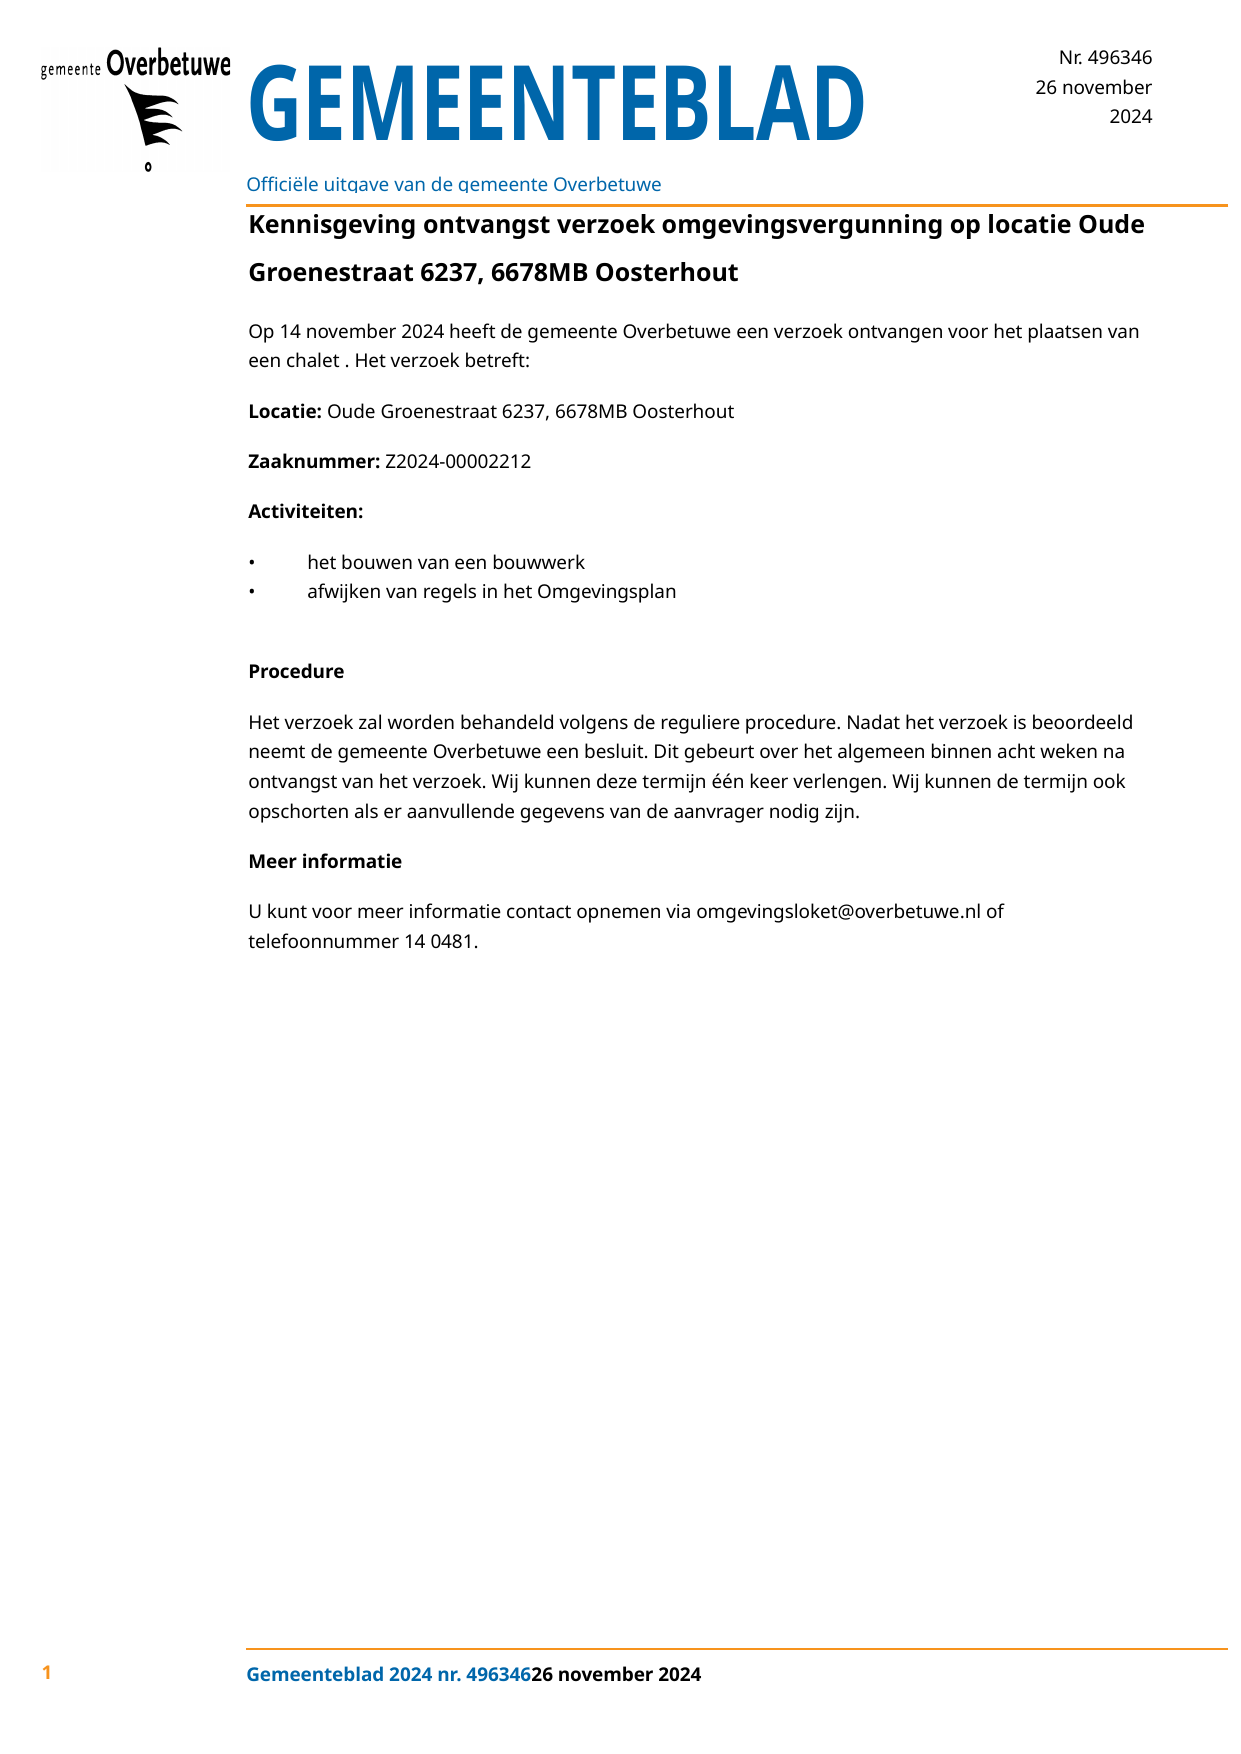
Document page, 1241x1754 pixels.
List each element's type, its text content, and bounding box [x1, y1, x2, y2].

text Procedure [248, 659, 1152, 684]
picture [41, 47, 231, 172]
text Locatie: Oude Groenestraat 6237, 6678MB Oosterhout [248, 398, 1152, 424]
text Zaaknummer: Z2024-00002212 [248, 448, 1152, 474]
text Meer informatie [248, 848, 1152, 874]
text Op 14 november 2024 heeft de gemeente Overbetuwe een verzoek ontvangen voor het plaatsen van een chalet . Het verzoek betreft: [248, 318, 1152, 373]
list het bouwen van een bouwwerk [248, 549, 1152, 575]
text U kunt voor meer informatie contact opnemen via omgevingsloket@overbetuwe.nl of telefoonnummer 14 0481. [248, 899, 1152, 954]
text Kennisgeving ontvangst verzoek omgevingsvergunning op locatie Oude Groenestraat 6237, 6678MB Oosterhout [248, 207, 1152, 288]
text Het verzoek zal worden behandeld volgens de reguliere procedure. Nadat het verzoek is beoordeeld neemt de gemeente Overbetuwe een besluit. Dit gebeurt over het algemeen binnen acht weken na ontvangst van het verzoek. Wij kunnen deze termijn één keer verlengen. Wij kunnen de termijn ook opschorten als er aanvullende gegevens van de aanvrager nodig zijn. [248, 709, 1152, 824]
list afwijken van regels in het Omgevingsplan [248, 579, 1152, 604]
text Activiteiten: [248, 499, 1152, 524]
